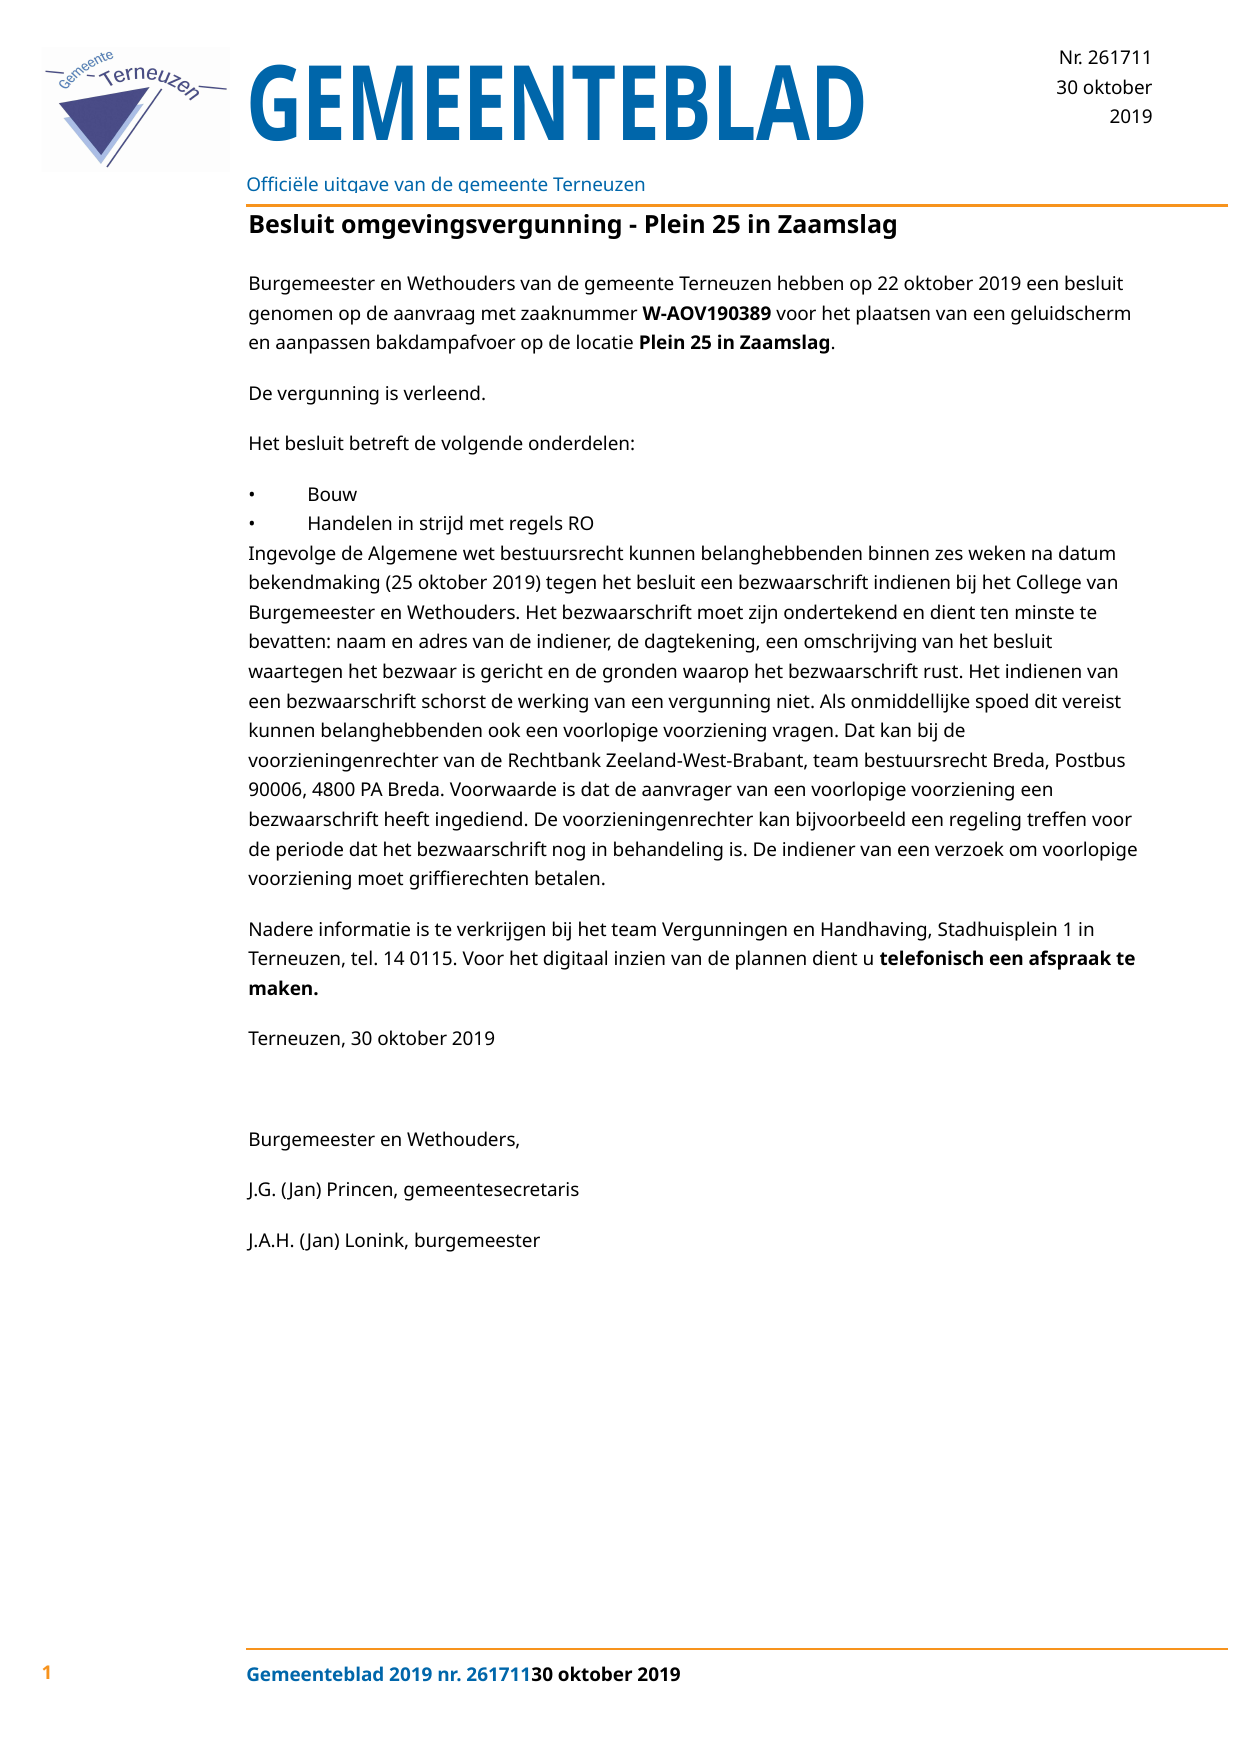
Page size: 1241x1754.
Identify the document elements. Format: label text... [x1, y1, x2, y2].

picture [41, 47, 231, 172]
list Handelen in strijd met regels RO [248, 510, 1152, 536]
text Burgemeester en Wethouders van de gemeente Terneuzen hebben op 22 oktober 2019 een besluit genomen op de aanvraag met zaaknummer W-AOV190389 voor het plaatsen van een geluidscherm en aanpassen bakdampafvoer op de locatie Plein 25 in Zaamslag. [248, 270, 1152, 355]
text Burgemeester en Wethouders, [248, 1126, 1152, 1152]
list Bouw [248, 481, 1152, 506]
text Ingevolge de Algemene wet bestuursrecht kunnen belanghebbenden binnen zes weken na datum bekendmaking (25 oktober 2019) tegen het besluit een bezwaarschrift indienen bij het College van Burgemeester en Wethouders. Het bezwaarschrift moet zijn ondertekend en dient ten minste te bevatten: naam en adres van de indiener, de dagtekening, een omschrijving van het besluit waartegen het bezwaar is gericht en de gronden waarop het bezwaarschrift rust. Het indienen van een bezwaarschrift schorst de werking van een vergunning niet. Als onmiddellijke spoed dit vereist kunnen belanghebbenden ook een voorlopige voorziening vragen. Dat kan bij de voorzieningenrechter van de Rechtbank Zeeland-West-Brabant, team bestuursrecht Breda, Postbus 90006, 4800 PA Breda. Voorwaarde is dat de aanvrager van een voorlopige voorziening een bezwaarschrift heeft ingediend. De voorzieningenrechter kan bijvoorbeeld een regeling treffen voor de periode dat het bezwaarschrift nog in behandeling is. De indiener van een verzoek om voorlopige voorziening moet griffierechten betalen. [248, 540, 1152, 891]
text J.G. (Jan) Princen, gemeentesecretaris [248, 1177, 1152, 1202]
text J.A.H. (Jan) Lonink, burgemeester [248, 1227, 1152, 1253]
text De vergunning is verleend. [248, 380, 1152, 406]
text Het besluit betreft de volgende onderdelen: [248, 430, 1152, 456]
text Nadere informatie is te verkrijgen bij het team Vergunningen en Handhaving, Stadhuisplein 1 in Terneuzen, tel. 14 0115. Voor het digitaal inzien van de plannen dient u telefonisch een afspraak te maken. [248, 916, 1152, 1001]
text Besluit omgevingsvergunning - Plein 25 in Zaamslag [248, 207, 1152, 241]
text Terneuzen, 30 oktober 2019 [248, 1025, 1152, 1051]
